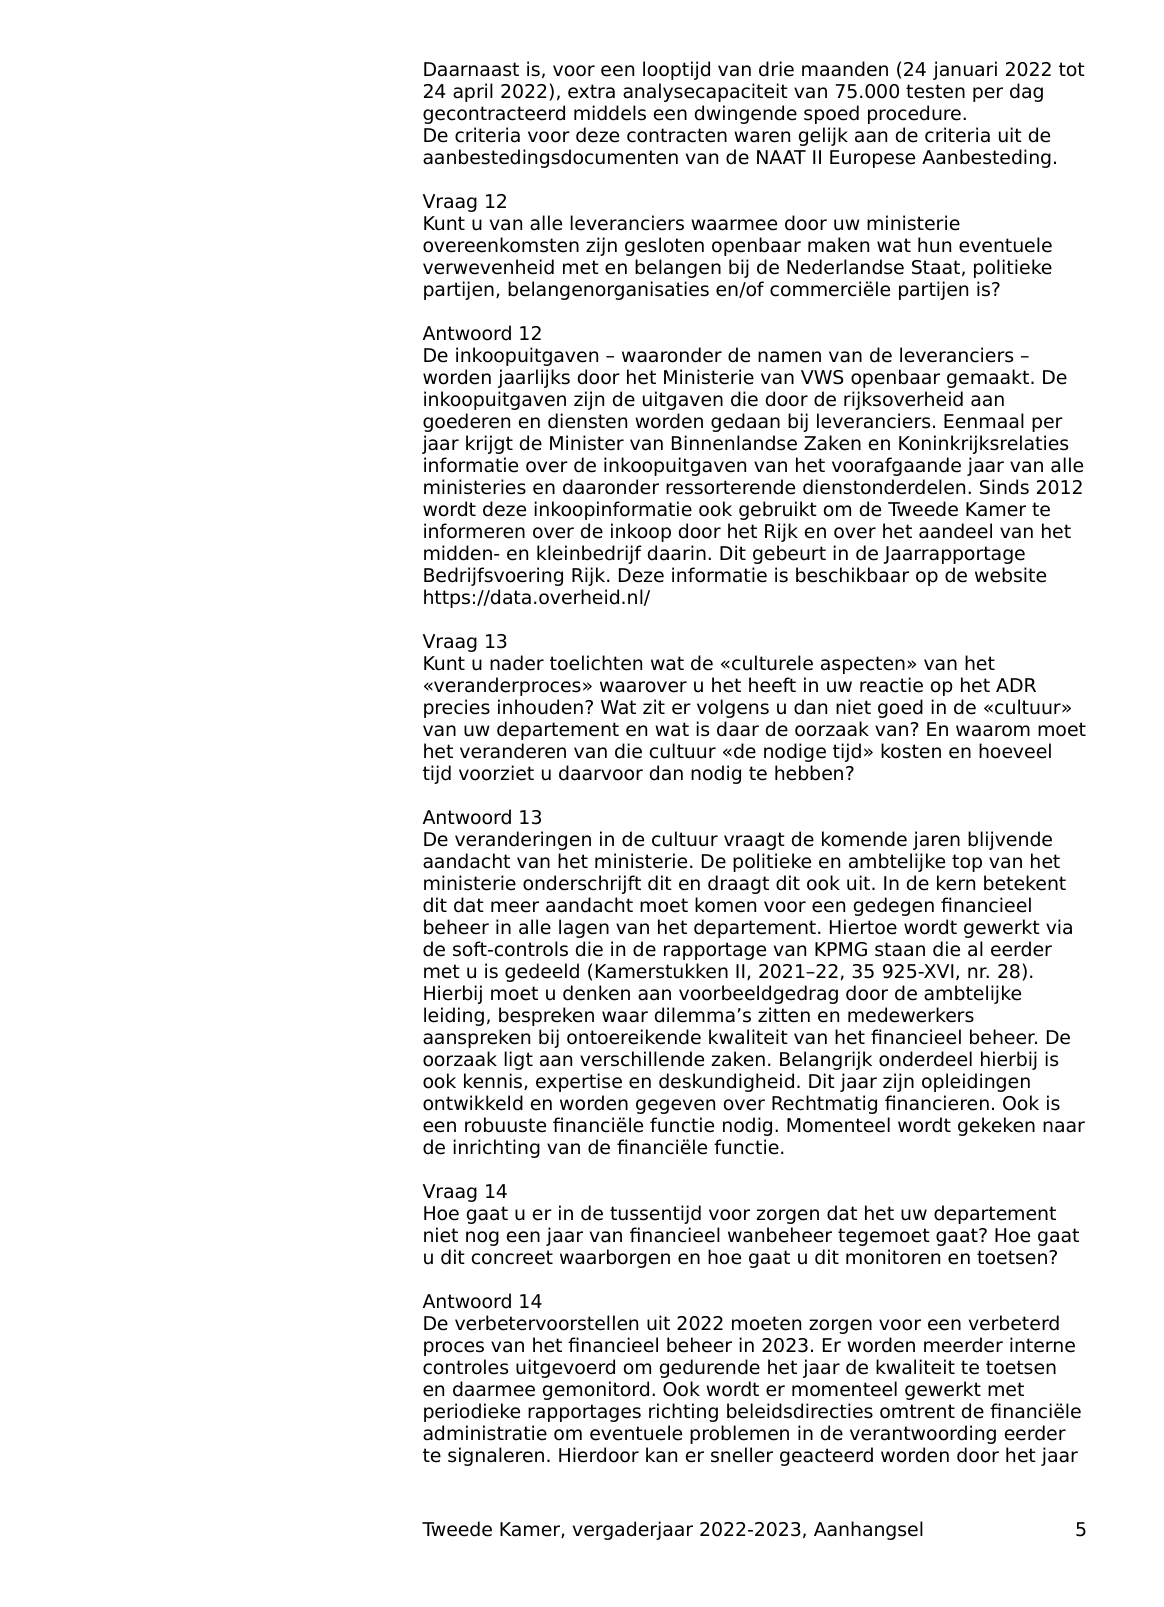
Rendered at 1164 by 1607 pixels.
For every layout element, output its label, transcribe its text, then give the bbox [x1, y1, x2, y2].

text Daarnaast is, voor een looptijd van drie maanden (24 januari 2022 tot 24 april 2022), extra analysecapaciteit van 75.000 testen per dag gecontracteerd middels een dwingende spoed procedure. [422, 59, 1087, 125]
text Kunt u nader toelichten wat de «culturele aspecten» van het «veranderproces» waarover u het heeft in uw reactie op het ADR precies inhouden? Wat zit er volgens u dan niet goed in de «cultuur» van uw departement en wat is daar de oorzaak van? En waarom moet het veranderen van die cultuur «de nodige tijd» kosten en hoeveel tijd voorziet u daarvoor dan nodig te hebben? [422, 653, 1087, 785]
text De veranderingen in de cultuur vraagt de komende jaren blijvende aandacht van het ministerie. De politieke en ambtelijke top van het ministerie onderschrijft dit en draagt dit ook uit. In de kern betekent dit dat meer aandacht moet komen voor een gedegen financieel beheer in alle lagen van het departement. Hiertoe wordt gewerkt via de soft-controls die in de rapportage van KPMG staan die al eerder met u is gedeeld (Kamerstukken II, 2021–22, 35 925-XVI, nr. 28). Hierbij moet u denken aan voorbeeldgedrag door de ambtelijke leiding, bespreken waar dilemma’s zitten en medewerkers aanspreken bij ontoereikende kwaliteit van het financieel beheer. De oorzaak ligt aan verschillende zaken. Belangrijk onderdeel hierbij is ook kennis, expertise en deskundigheid. Dit jaar zijn opleidingen ontwikkeld en worden gegeven over Rechtmatig financieren. Ook is een robuuste financiële functie nodig. Momenteel wordt gekeken naar de inrichting van de financiële functie. [422, 829, 1087, 1159]
text Vraag 13 [422, 631, 1087, 653]
text Antwoord 14 [422, 1291, 1087, 1313]
text De inkoopuitgaven – waaronder de namen van de leveranciers – worden jaarlijks door het Ministerie van VWS openbaar gemaakt. De inkoopuitgaven zijn de uitgaven die door de rijksoverheid aan goederen en diensten worden gedaan bij leveranciers. Eenmaal per jaar krijgt de Minister van Binnenlandse Zaken en Koninkrijksrelaties informatie over de inkoopuitgaven van het voorafgaande jaar van alle ministeries en daaronder ressorterende dienstonderdelen. Sinds 2012 wordt deze inkoopinformatie ook gebruikt om de Tweede Kamer te informeren over de inkoop door het Rijk en over het aandeel van het midden- en kleinbedrijf daarin. Dit gebeurt in de Jaarrapportage Bedrijfsvoering Rijk. Deze informatie is beschikbaar op de website https://data.overheid.nl/ [422, 345, 1087, 609]
text Vraag 12 [422, 191, 1087, 213]
text De criteria voor deze contracten waren gelijk aan de criteria uit de aanbestedingsdocumenten van de NAAT II Europese Aanbesteding. [422, 125, 1087, 169]
text Vraag 14 [422, 1181, 1087, 1203]
text Kunt u van alle leveranciers waarmee door uw ministerie overeenkomsten zijn gesloten openbaar maken wat hun eventuele verwevenheid met en belangen bij de Nederlandse Staat, politieke partijen, belangenorganisaties en/of commerciële partijen is? [422, 213, 1087, 301]
text Hoe gaat u er in de tussentijd voor zorgen dat het uw departement niet nog een jaar van financieel wanbeheer tegemoet gaat? Hoe gaat u dit concreet waarborgen en hoe gaat u dit monitoren en toetsen? [422, 1203, 1087, 1269]
text De verbetervoorstellen uit 2022 moeten zorgen voor een verbeterd proces van het financieel beheer in 2023. Er worden meerder interne controles uitgevoerd om gedurende het jaar de kwaliteit te toetsen en daarmee gemonitord. Ook wordt er momenteel gewerkt met periodieke rapportages richting beleidsdirecties omtrent de financiële administratie om eventuele problemen in de verantwoording eerder te signaleren. Hierdoor kan er sneller geacteerd worden door het jaar [422, 1313, 1087, 1467]
text Antwoord 12 [422, 323, 1087, 345]
text Antwoord 13 [422, 807, 1087, 829]
